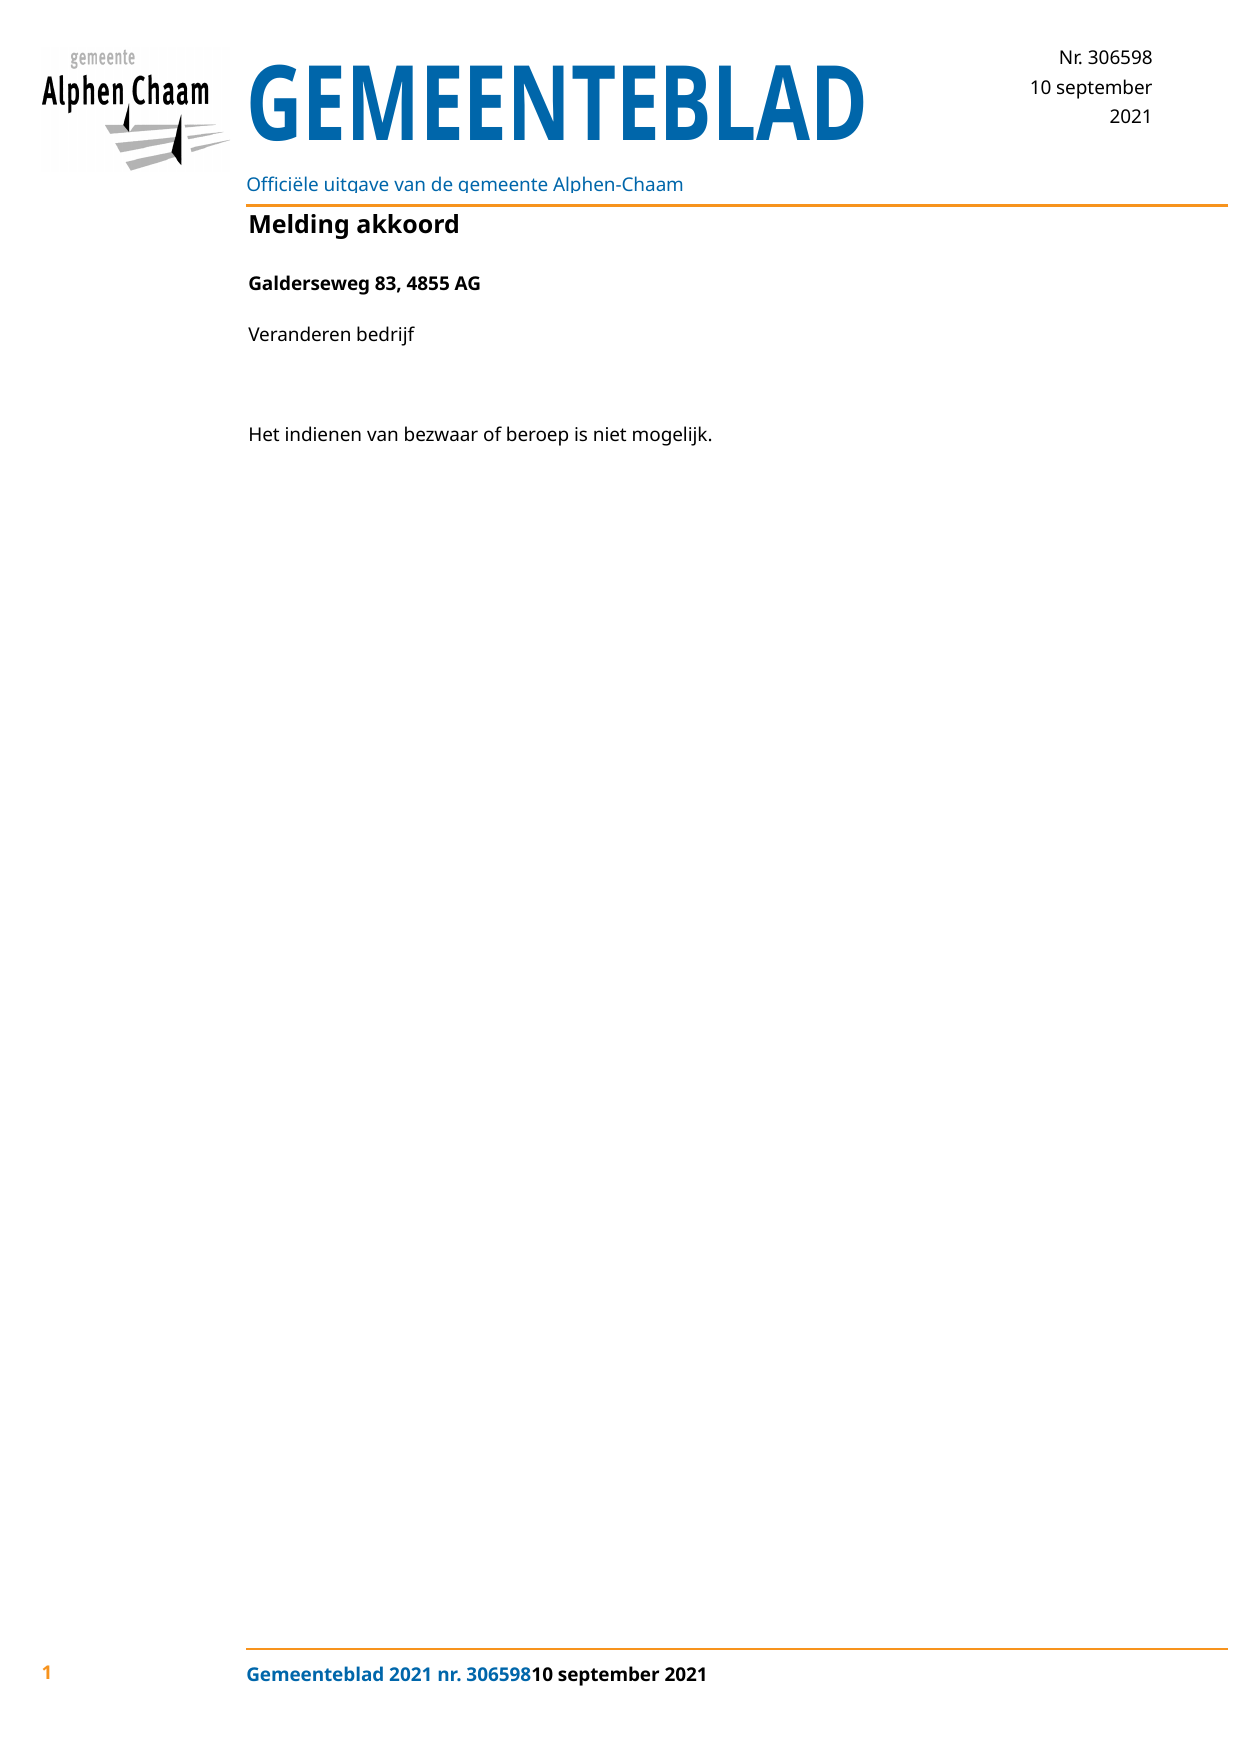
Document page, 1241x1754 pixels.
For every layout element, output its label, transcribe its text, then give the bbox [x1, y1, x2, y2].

text Galderseweg 83, 4855 AG [248, 270, 1152, 296]
picture [41, 47, 231, 172]
text Het indienen van bezwaar of beroep is niet mogelijk. [248, 422, 1152, 447]
text Melding akkoord [248, 207, 1152, 241]
text Veranderen bedrijf [248, 321, 1152, 346]
